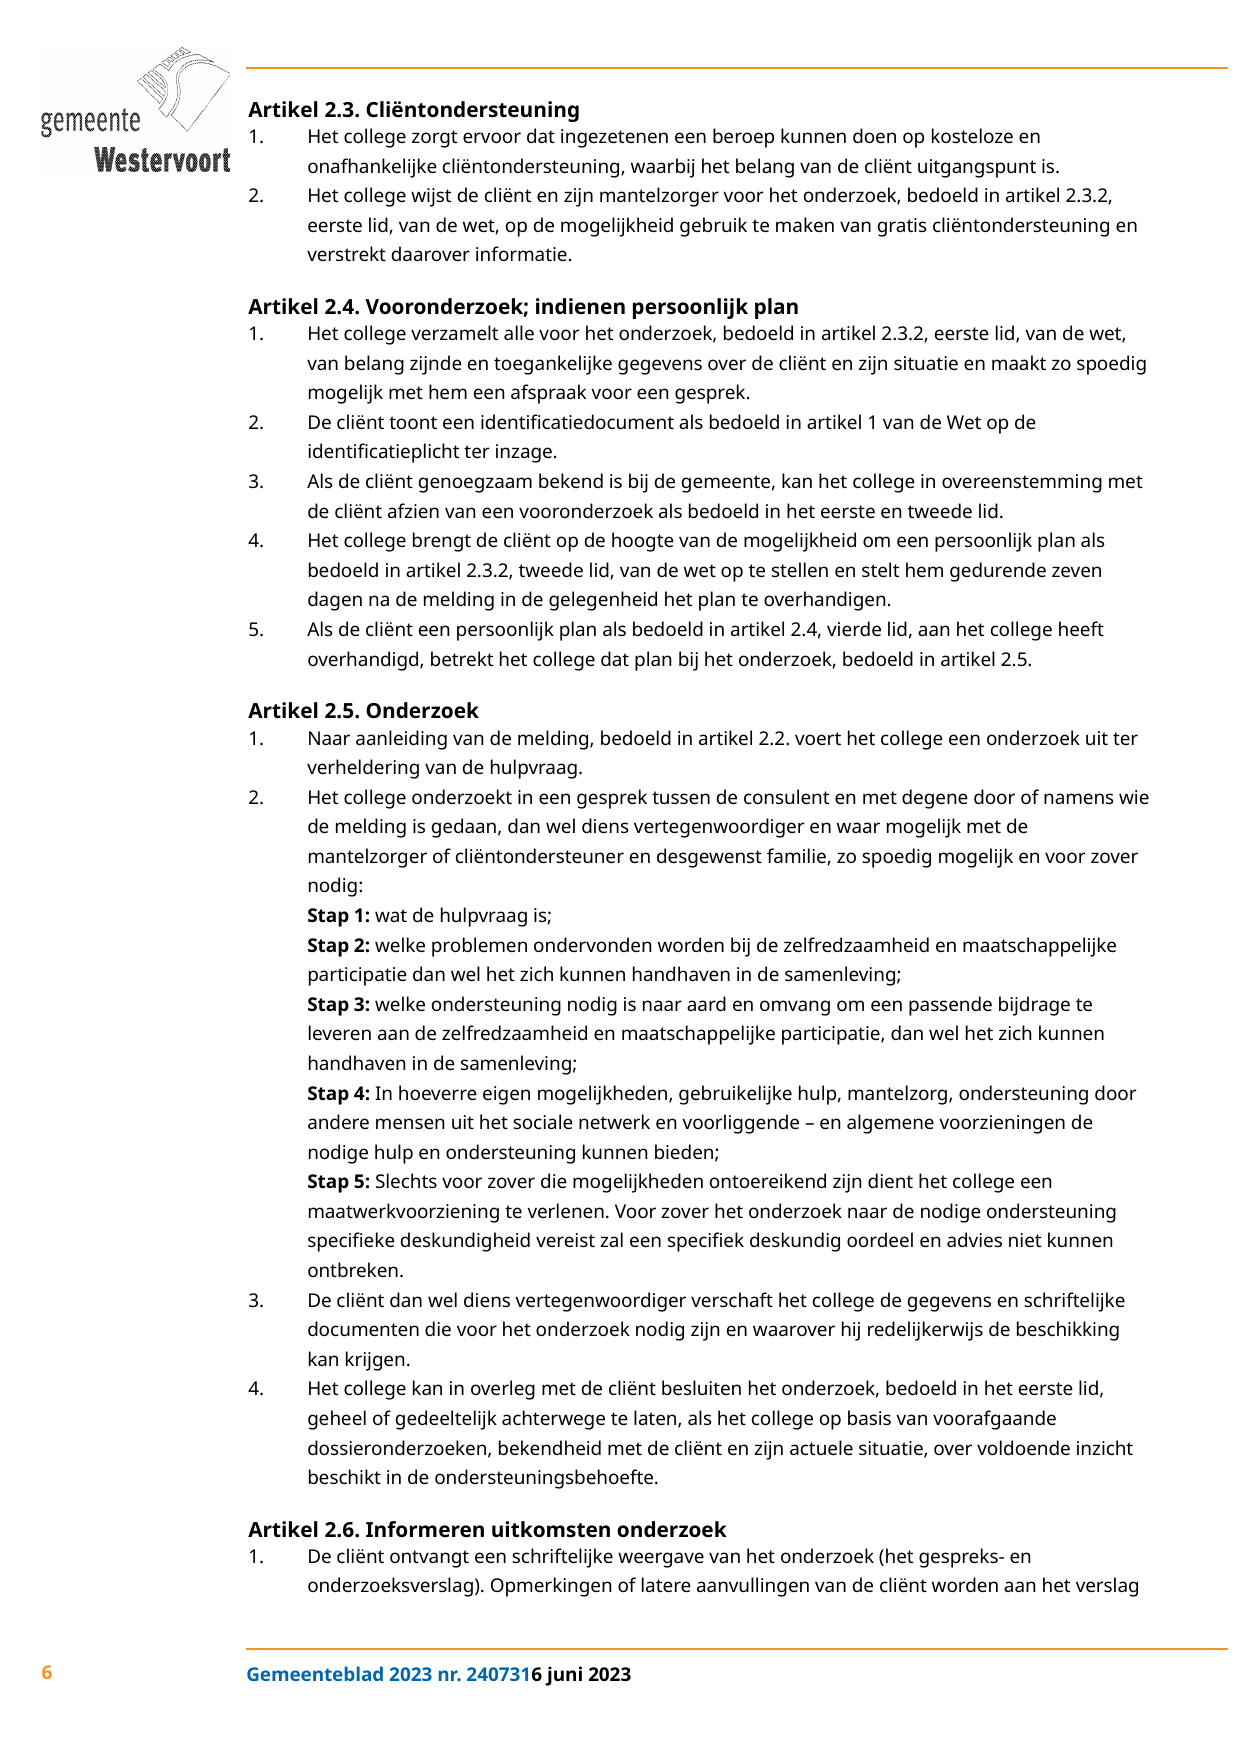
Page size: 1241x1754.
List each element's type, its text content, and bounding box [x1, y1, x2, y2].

list De cliënt toont een identificatiedocument als bedoeld in artikel 1 van de Wet op de identificatieplicht ter inzage. [248, 409, 1152, 464]
list Het college verzamelt alle voor het onderzoek, bedoeld in artikel 2.3.2, eerste lid, van de wet, van belang zijnde en toegankelijke gegevens over de cliënt en zijn situatie en maakt zo spoedig mogelijk met hem een afspraak voor een gesprek. [248, 320, 1152, 405]
list Het college onderzoekt in een gesprek tussen de consulent en met degene door of namens wie de melding is gedaan, dan wel diens vertegenwoordiger en waar mogelijk met de mantelzorger of cliëntondersteuner en desgewenst familie, zo spoedig mogelijk en voor zover nodig: [248, 784, 1152, 898]
text Artikel 2.3. Cliëntondersteuning [248, 95, 1152, 123]
list Het college kan in overleg met de cliënt besluiten het onderzoek, bedoeld in het eerste lid, geheel of gedeeltelijk achterwege te laten, als het college op basis van voorafgaande dossieronderzoeken, bekendheid met de cliënt en zijn actuele situatie, over voldoende inzicht beschikt in de ondersteuningsbehoefte. [248, 1376, 1152, 1490]
list Als de cliënt genoegzaam bekend is bij de gemeente, kan het college in overeenstemming met de cliënt afzien van een vooronderzoek als bedoeld in het eerste en tweede lid. [248, 468, 1152, 524]
list Stap 1: wat de hulpvraag is; [248, 902, 1152, 928]
list Als de cliënt een persoonlijk plan als bedoeld in artikel 2.4, vierde lid, aan het college heeft overhandigd, betrekt het college dat plan bij het onderzoek, bedoeld in artikel 2.5. [248, 616, 1152, 672]
list Het college wijst de cliënt en zijn mantelzorger voor het onderzoek, bedoeld in artikel 2.3.2, eerste lid, van de wet, op de mogelijkheid gebruik te maken van gratis cliëntondersteuning en verstrekt daarover informatie. [248, 182, 1152, 267]
text Artikel 2.4. Vooronderzoek; indienen persoonlijk plan [248, 292, 1152, 320]
list Stap 5: Slechts voor zover die mogelijkheden ontoereikend zijn dient het college een maatwerkvoorziening te verlenen. Voor zover het onderzoek naar de nodige ondersteuning specifieke deskundigheid vereist zal een specifiek deskundig oordeel en advies niet kunnen ontbreken. [248, 1168, 1152, 1283]
list Het college zorgt ervoor dat ingezetenen een beroep kunnen doen op kosteloze en onafhankelijke cliëntondersteuning, waarbij het belang van de cliënt uitgangspunt is. [248, 123, 1152, 178]
list De cliënt ontvangt een schriftelijke weergave van het onderzoek (het gespreks- en onderzoeksverslag). Opmerkingen of latere aanvullingen van de cliënt worden aan het verslag [248, 1543, 1152, 1598]
list Stap 2: welke problemen ondervonden worden bij de zelfredzaamheid en maatschappelijke participatie dan wel het zich kunnen handhaven in de samenleving; [248, 932, 1152, 987]
picture [41, 47, 231, 172]
list De cliënt dan wel diens vertegenwoordiger verschaft het college de gegevens en schriftelijke documenten die voor het onderzoek nodig zijn en waarover hij redelijkerwijs de beschikking kan krijgen. [248, 1287, 1152, 1372]
list Stap 3: welke ondersteuning nodig is naar aard en omvang om een passende bijdrage te leveren aan de zelfredzaamheid en maatschappelijke participatie, dan wel het zich kunnen handhaven in de samenleving; [248, 991, 1152, 1076]
list Stap 4: In hoeverre eigen mogelijkheden, gebruikelijke hulp, mantelzorg, ondersteuning door andere mensen uit het sociale netwerk en voorliggende – en algemene voorzieningen de nodige hulp en ondersteuning kunnen bieden; [248, 1080, 1152, 1164]
text Artikel 2.5. Onderzoek [248, 696, 1152, 725]
text Artikel 2.6. Informeren uitkomsten onderzoek [248, 1515, 1152, 1543]
list Naar aanleiding van de melding, bedoeld in artikel 2.2. voert het college een onderzoek uit ter verheldering van de hulpvraag. [248, 725, 1152, 780]
list Het college brengt de cliënt op de hoogte van de mogelijkheid om een persoonlijk plan als bedoeld in artikel 2.3.2, tweede lid, van de wet op te stellen en stelt hem gedurende zeven dagen na de melding in de gelegenheid het plan te overhandigen. [248, 527, 1152, 612]
